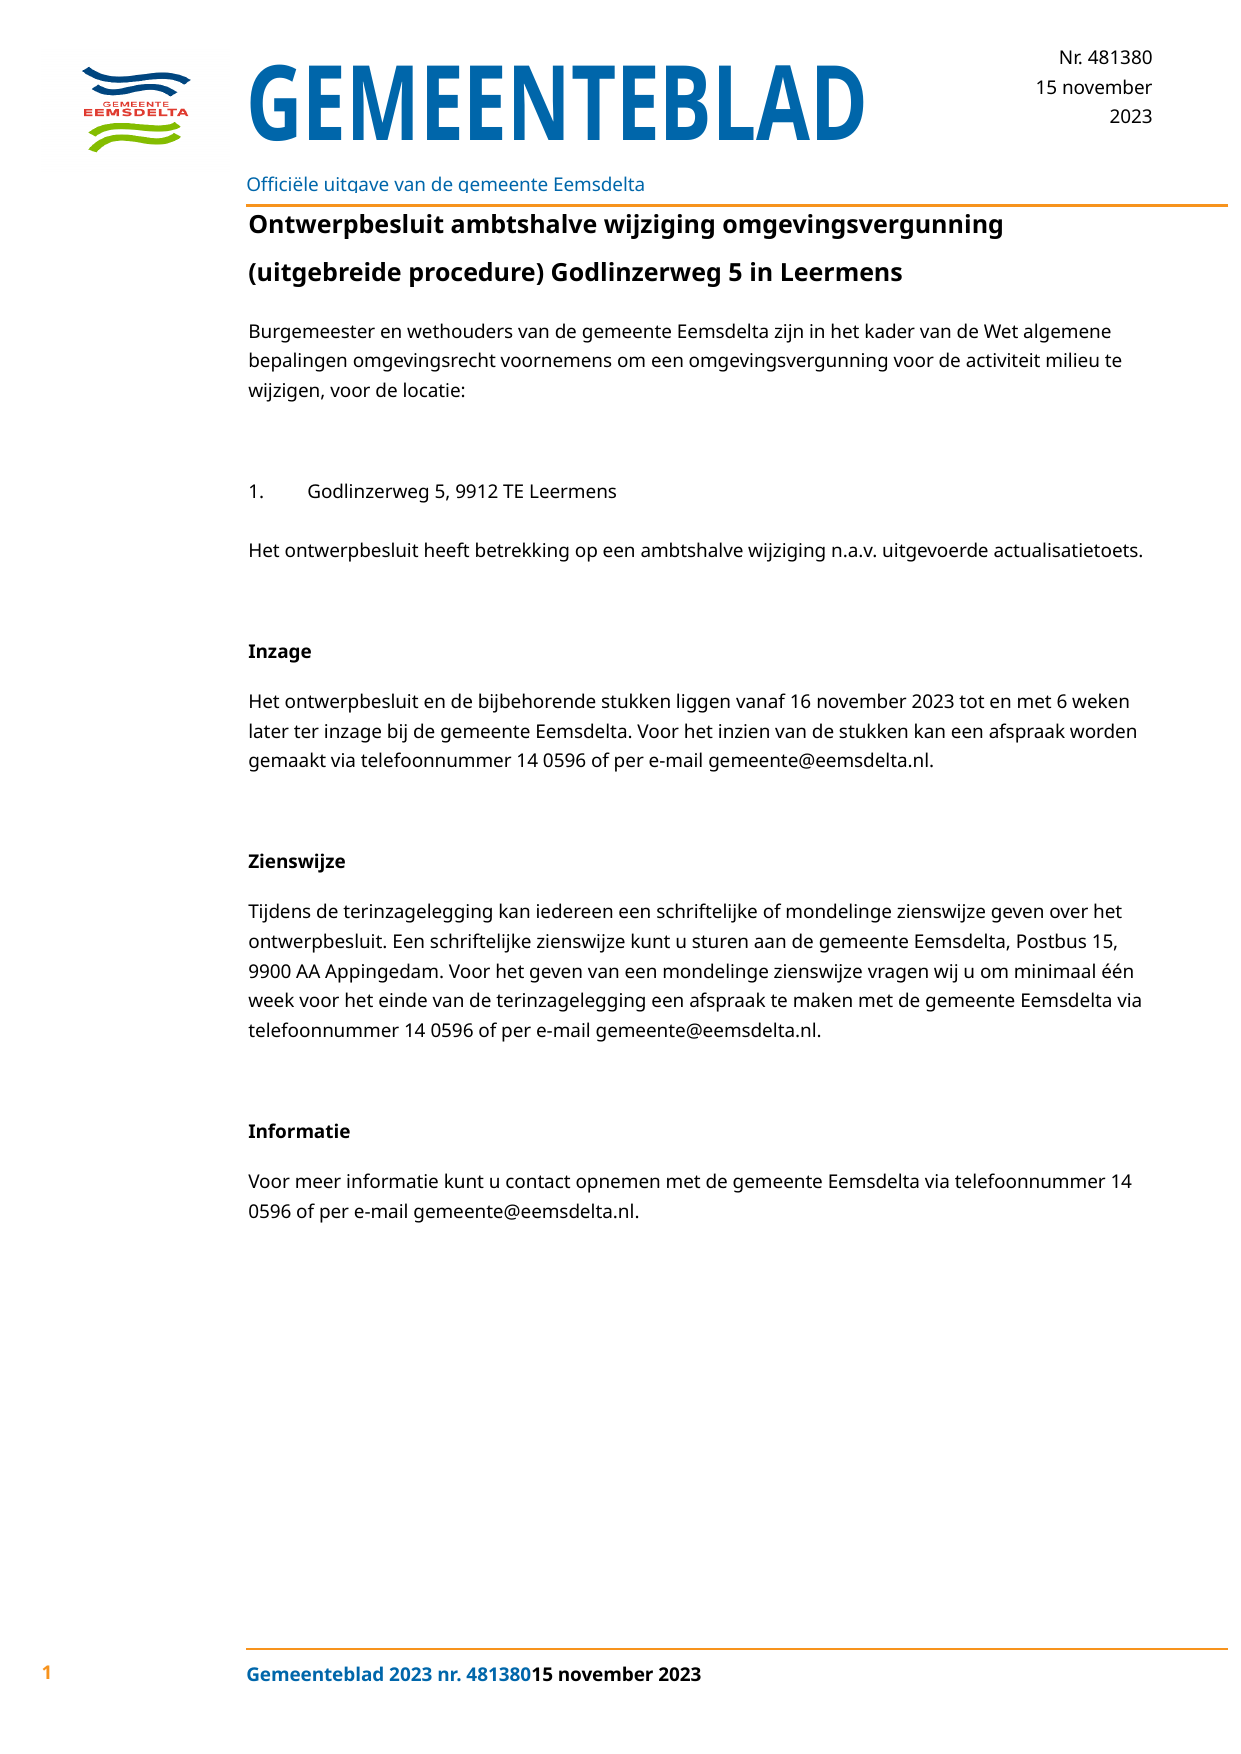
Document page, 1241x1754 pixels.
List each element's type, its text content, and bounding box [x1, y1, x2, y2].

text Informatie [248, 1118, 1152, 1144]
text Zienswijze [248, 848, 1152, 874]
text Voor meer informatie kunt u contact opnemen met de gemeente Eemsdelta via telefoonnummer 14 0596 of per e-mail gemeente@eemsdelta.nl. [248, 1168, 1152, 1224]
text Het ontwerpbesluit heeft betrekking op een ambtshalve wijziging n.a.v. uitgevoerde actualisatietoets. [248, 537, 1152, 563]
picture [41, 47, 231, 172]
list Godlinzerweg 5, 9912 TE Leermens [248, 478, 1152, 504]
text Inzage [248, 638, 1152, 664]
text Het ontwerpbesluit en de bijbehorende stukken liggen vanaf 16 november 2023 tot en met 6 weken later ter inzage bij de gemeente Eemsdelta. Voor het inzien van de stukken kan een afspraak worden gemaakt via telefoonnummer 14 0596 of per e-mail gemeente@eemsdelta.nl. [248, 688, 1152, 773]
text Tijdens de terinzagelegging kan iedereen een schriftelijke of mondelinge zienswijze geven over het ontwerpbesluit. Een schriftelijke zienswijze kunt u sturen aan de gemeente Eemsdelta, Postbus 15, 9900 AA Appingedam. Voor het geven van een mondelinge zienswijze vragen wij u om minimaal één week voor het einde van de terinzagelegging een afspraak te maken met de gemeente Eemsdelta via telefoonnummer 14 0596 of per e-mail gemeente@eemsdelta.nl. [248, 899, 1152, 1043]
text Ontwerpbesluit ambtshalve wijziging omgevingsvergunning (uitgebreide procedure) Godlinzerweg 5 in Leermens [248, 207, 1152, 288]
text Burgemeester en wethouders van de gemeente Eemsdelta zijn in het kader van de Wet algemene bepalingen omgevingsrecht voornemens om een omgevingsvergunning voor de activiteit milieu te wijzigen, voor de locatie: [248, 318, 1152, 403]
